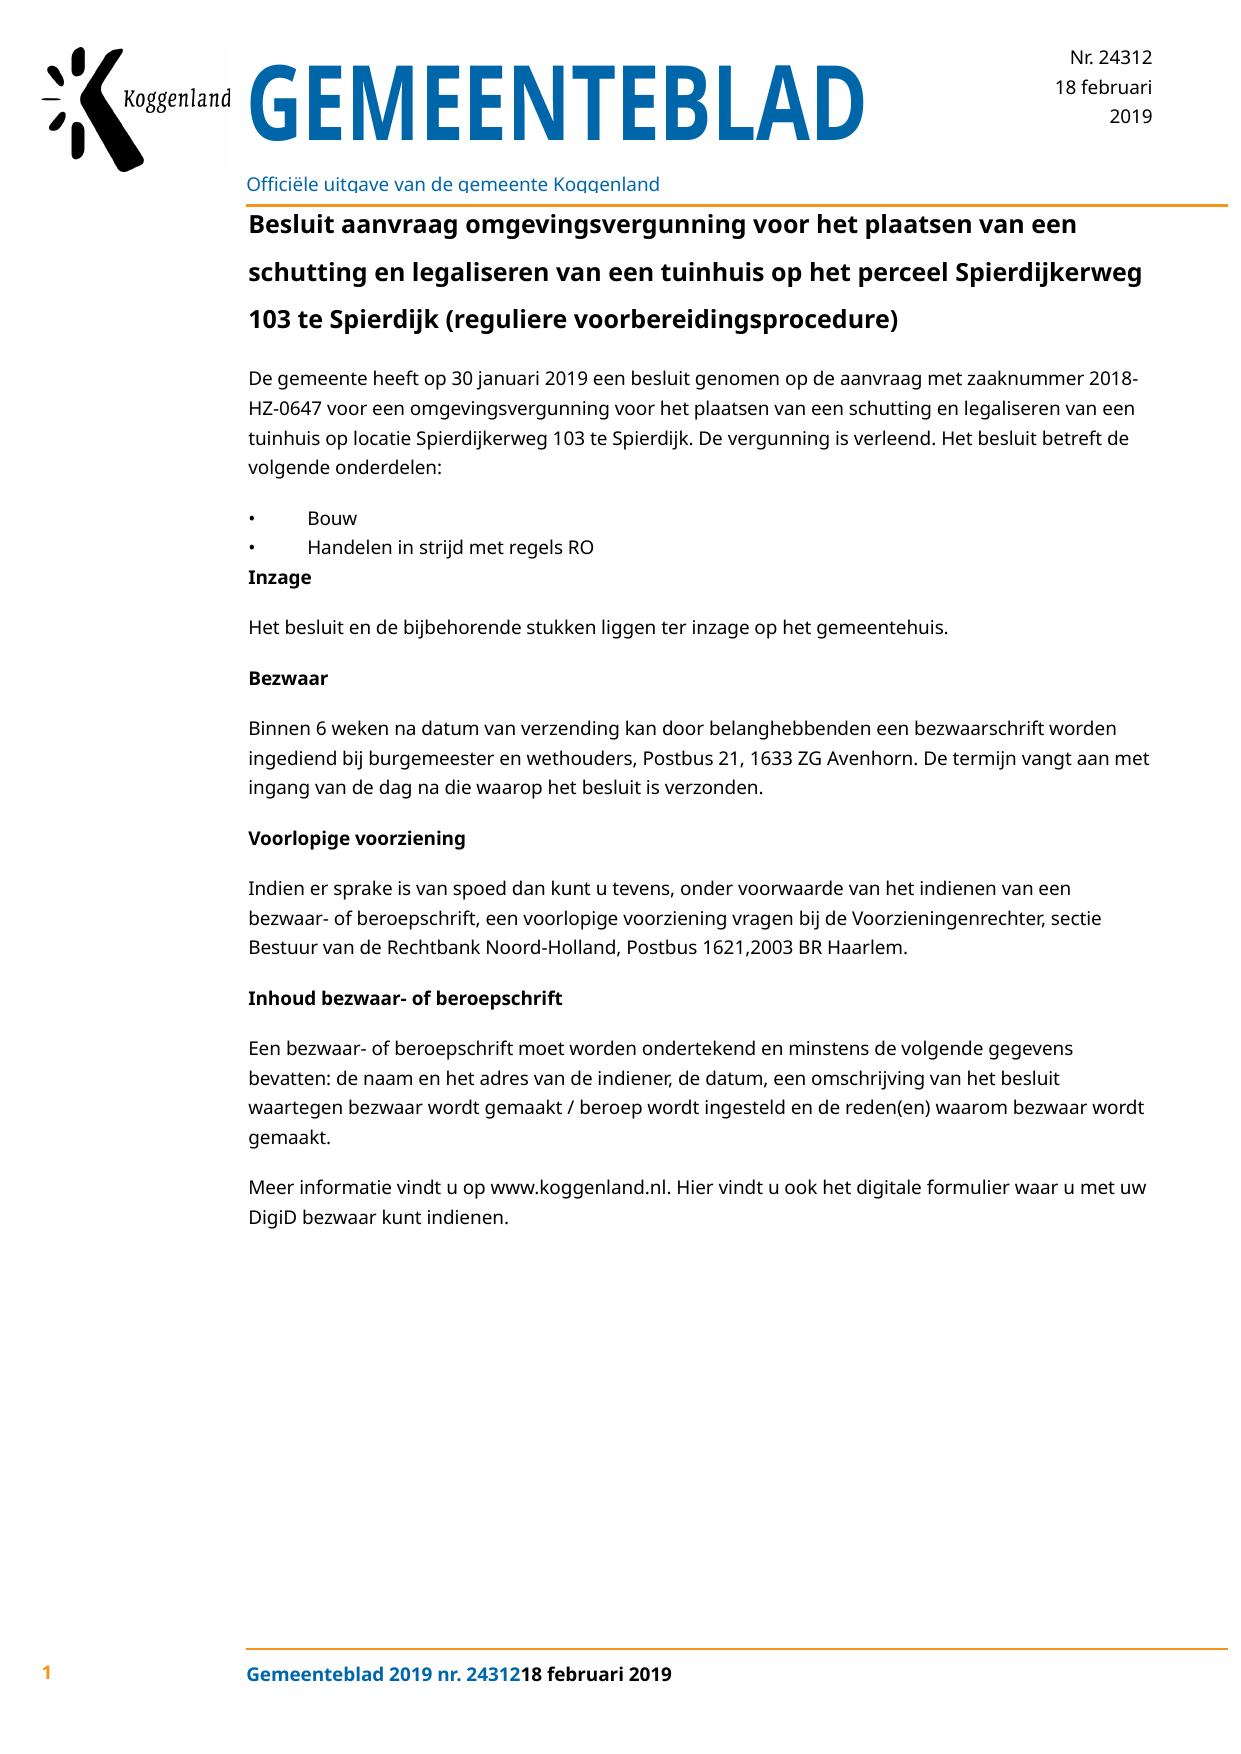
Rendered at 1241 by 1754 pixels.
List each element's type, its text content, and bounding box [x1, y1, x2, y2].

text Meer informatie vindt u op www.koggenland.nl. Hier vindt u ook het digitale formulier waar u met uw DigiD bezwaar kunt indienen. [248, 1174, 1152, 1229]
text Bezwaar [248, 665, 1152, 690]
list Bouw [248, 505, 1152, 530]
text Een bezwaar- of beroepschrift moet worden ondertekend en minstens de volgende gegevens bevatten: de naam en het adres van de indiener, de datum, een omschrijving van het besluit waartegen bezwaar wordt gemaakt / beroep wordt ingesteld en de reden(en) waarom bezwaar wordt gemaakt. [248, 1035, 1152, 1149]
text Binnen 6 weken na datum van verzending kan door belanghebbenden een bezwaarschrift worden ingediend bij burgemeester en wethouders, Postbus 21, 1633 ZG Avenhorn. De termijn vangt aan met ingang van de dag na die waarop het besluit is verzonden. [248, 715, 1152, 800]
text Voorlopige voorziening [248, 825, 1152, 850]
text De gemeente heeft op 30 januari 2019 een besluit genomen op de aanvraag met zaaknummer 2018-HZ-0647 voor een omgevingsvergunning voor het plaatsen van een schutting en legaliseren van een tuinhuis op locatie Spierdijkerweg 103 te Spierdijk. De vergunning is verleend. Het besluit betreft de volgende onderdelen: [248, 366, 1152, 480]
text Het besluit en de bijbehorende stukken liggen ter inzage op het gemeentehuis. [248, 614, 1152, 640]
text Besluit aanvraag omgevingsvergunning voor het plaatsen van een schutting en legaliseren van een tuinhuis op het perceel Spierdijkerweg 103 te Spierdijk (reguliere voorbereidingsprocedure) [248, 207, 1152, 336]
text Inhoud bezwaar- of beroepschrift [248, 985, 1152, 1010]
picture [41, 47, 231, 172]
list Handelen in strijd met regels RO [248, 534, 1152, 560]
text Indien er sprake is van spoed dan kunt u tevens, onder voorwaarde van het indienen van een bezwaar- of beroepschrift, een voorlopige voorziening vragen bij de Voorzieningenrechter, sectie Bestuur van de Rechtbank Noord-Holland, Postbus 1621,2003 BR Haarlem. [248, 875, 1152, 960]
text Inzage [248, 564, 1152, 589]
